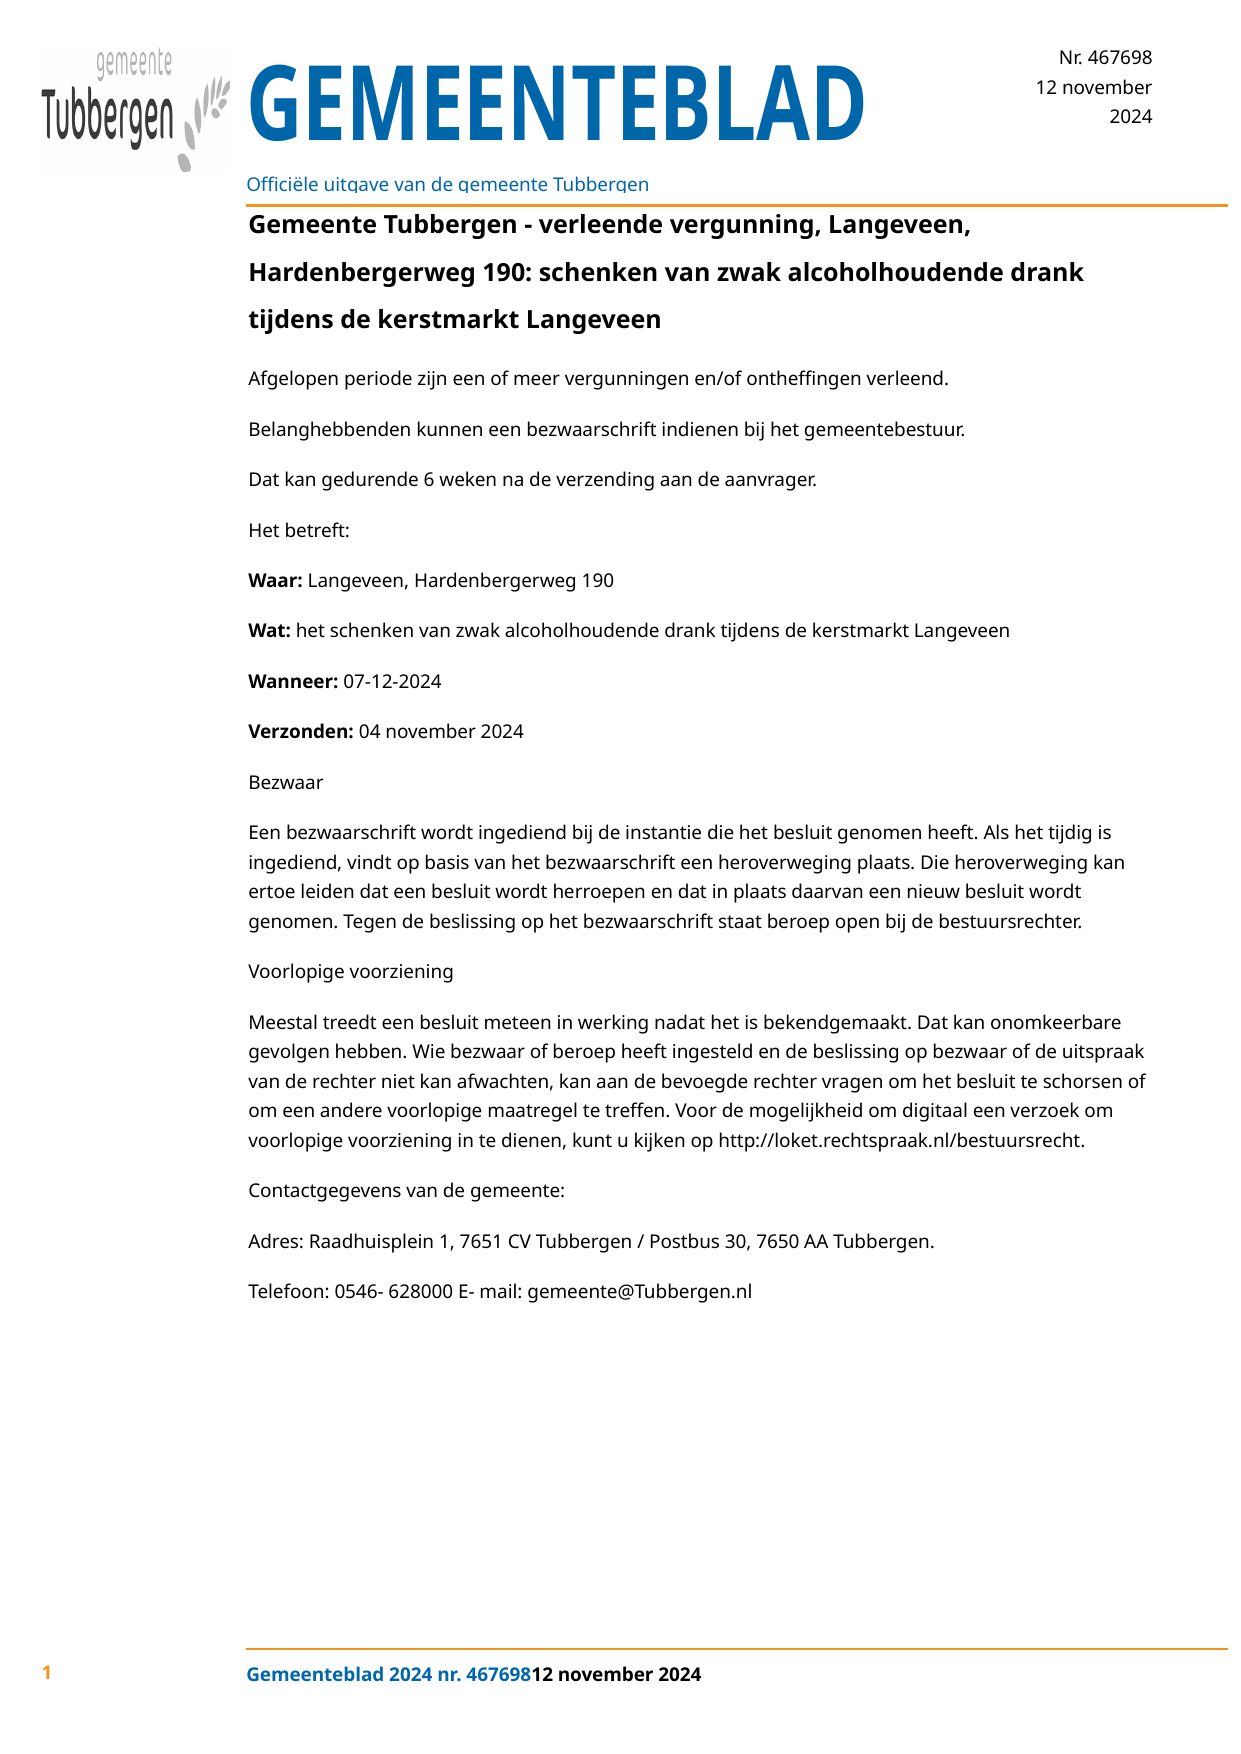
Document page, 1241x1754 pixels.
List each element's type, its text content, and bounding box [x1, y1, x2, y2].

text Dat kan gedurende 6 weken na de verzending aan de aanvrager. [248, 466, 1152, 492]
text Het betreft: [248, 517, 1152, 542]
text Wanneer: 07-12-2024 [248, 668, 1152, 694]
text Adres: Raadhuisplein 1, 7651 CV Tubbergen / Postbus 30, 7650 AA Tubbergen. [248, 1228, 1152, 1254]
text Een bezwaarschrift wordt ingediend bij de instantie die het besluit genomen heeft. Als het tijdig is ingediend, vindt op basis van het bezwaarschrift een heroverweging plaats. Die heroverweging kan ertoe leiden dat een besluit wordt herroepen en dat in plaats daarvan een nieuw besluit wordt genomen. Tegen de beslissing op het bezwaarschrift staat beroep open bij de bestuursrechter. [248, 819, 1152, 934]
text Gemeente Tubbergen - verleende vergunning, Langeveen, Hardenbergerweg 190: schenken van zwak alcoholhoudende drank tijdens de kerstmarkt Langeveen [248, 207, 1152, 336]
picture [41, 47, 231, 172]
text Verzonden: 04 november 2024 [248, 718, 1152, 744]
text Voorlopige voorziening [248, 958, 1152, 984]
text Wat: het schenken van zwak alcoholhoudende drank tijdens de kerstmarkt Langeveen [248, 618, 1152, 643]
text Bezwaar [248, 769, 1152, 794]
text Contactgegevens van de gemeente: [248, 1178, 1152, 1203]
text Belanghebbenden kunnen een bezwaarschrift indienen bij het gemeentebestuur. [248, 416, 1152, 442]
text Waar: Langeveen, Hardenbergerweg 190 [248, 567, 1152, 593]
text Meestal treedt een besluit meteen in werking nadat het is bekendgemaakt. Dat kan onomkeerbare gevolgen hebben. Wie bezwaar of beroep heeft ingesteld en de beslissing op bezwaar of de uitspraak van de rechter niet kan afwachten, kan aan de bevoegde rechter vragen om het besluit te schorsen of om een andere voorlopige maatregel te treffen. Voor de mogelijkheid om digitaal een verzoek om voorlopige voorziening in te dienen, kunt u kijken op http://loket.rechtspraak.nl/bestuursrecht. [248, 1009, 1152, 1153]
text Afgelopen periode zijn een of meer vergunningen en/of ontheffingen verleend. [248, 366, 1152, 391]
text Telefoon: 0546- 628000 E- mail: gemeente@Tubbergen.nl [248, 1278, 1152, 1304]
